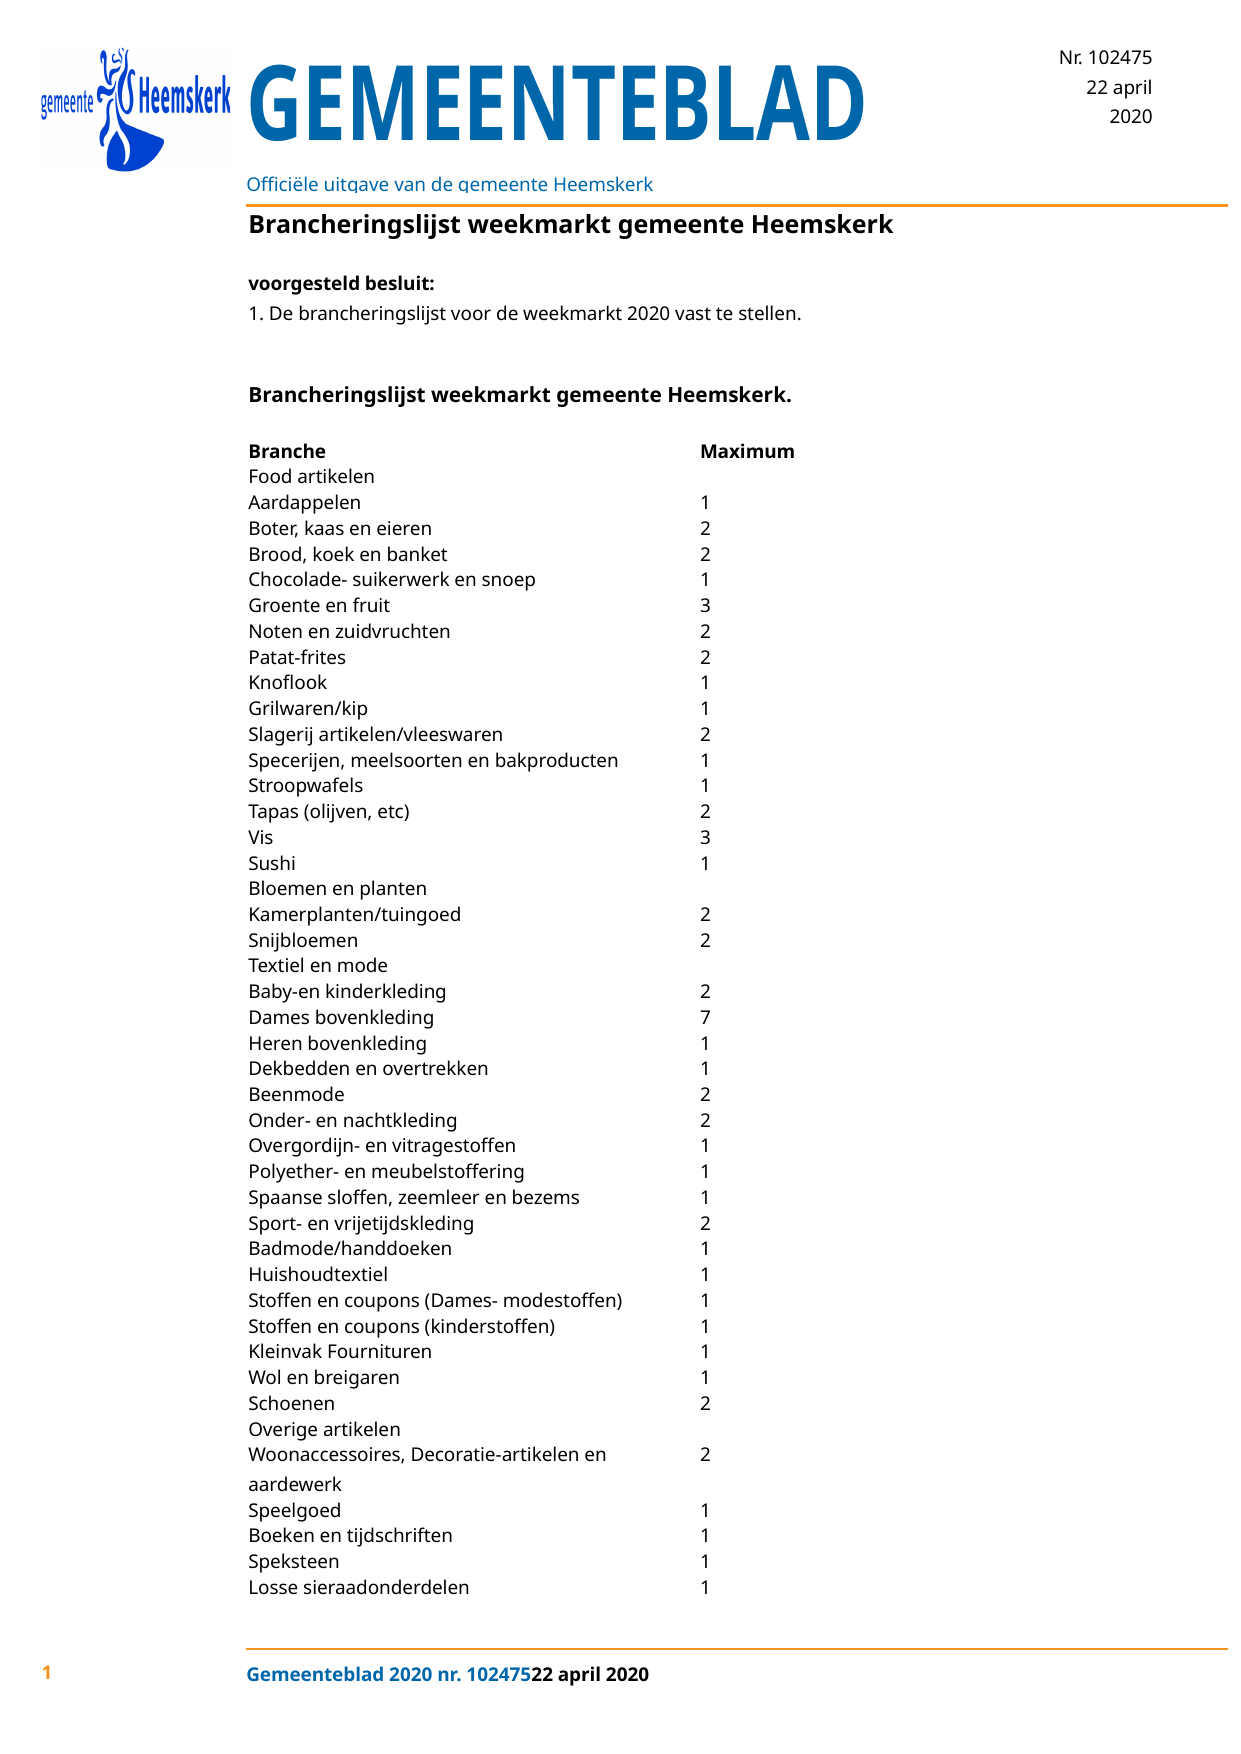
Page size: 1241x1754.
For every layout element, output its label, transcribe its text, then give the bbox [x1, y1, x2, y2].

table_cell [700, 875, 1152, 901]
table_cell [700, 1416, 1152, 1441]
table_cell Patat-frites [248, 644, 700, 669]
table_cell Sport- en vrijetijdskleding [248, 1210, 700, 1236]
table_cell Grilwaren/kip [248, 695, 700, 721]
table_cell 1 [700, 850, 1152, 875]
table_cell 1 [700, 1056, 1152, 1081]
table_cell Speelgoed [248, 1497, 700, 1522]
text Brancheringslijst weekmarkt gemeente Heemskerk [248, 207, 1152, 241]
table_cell 1 [700, 1339, 1152, 1364]
table_cell 1 [700, 1236, 1152, 1261]
table_cell 2 [700, 798, 1152, 824]
table_cell Brood, koek en banket [248, 541, 700, 567]
table_cell Losse sieraadonderdelen [248, 1574, 700, 1600]
table_cell Sushi [248, 850, 700, 875]
table_cell Overgordijn- en vitragestoffen [248, 1133, 700, 1158]
table_cell [700, 464, 1152, 489]
text Brancheringslijst weekmarkt gemeente Heemskerk. [248, 380, 1152, 408]
table_cell Textiel en mode [248, 953, 700, 978]
table_cell 1 [700, 1364, 1152, 1390]
table_cell 2 [700, 1390, 1152, 1416]
table_cell 1 [700, 1523, 1152, 1548]
table_cell Stoffen en coupons (kinderstoffen) [248, 1313, 700, 1338]
table_cell Aardappelen [248, 490, 700, 515]
table_cell Vis [248, 824, 700, 850]
table_cell 2 [700, 978, 1152, 1004]
table_cell 1 [700, 670, 1152, 695]
table_cell Groente en fruit [248, 593, 700, 618]
table_cell 1 [700, 695, 1152, 721]
table_cell Stoffen en coupons (Dames- modestoffen) [248, 1287, 700, 1313]
table_cell Knoflook [248, 670, 700, 695]
table_cell Spaanse sloffen, zeemleer en bezems [248, 1184, 700, 1210]
table_cell Kleinvak Fournituren [248, 1339, 700, 1364]
table_cell Beenmode [248, 1081, 700, 1107]
table_cell 2 [700, 1107, 1152, 1133]
table_cell 2 [700, 644, 1152, 669]
table_cell 3 [700, 824, 1152, 850]
table_cell 1 [700, 1184, 1152, 1210]
table_cell 2 [700, 618, 1152, 644]
table_cell 1 [700, 1497, 1152, 1522]
text voorgesteld besluit: [248, 270, 1152, 296]
table_cell 1 [700, 1574, 1152, 1600]
table_cell 1 [700, 490, 1152, 515]
table_cell Baby-en kinderkleding [248, 978, 700, 1004]
table_cell 2 [700, 1210, 1152, 1236]
table_cell 2 [700, 721, 1152, 747]
table_cell Woonaccessoires, Decoratie-artikelen en aardewerk [248, 1441, 700, 1497]
table_cell Onder- en nachtkleding [248, 1107, 700, 1133]
table_cell Slagerij artikelen/vleeswaren [248, 721, 700, 747]
table_cell Wol en breigaren [248, 1364, 700, 1390]
table_cell Boeken en tijdschriften [248, 1523, 700, 1548]
table_cell 2 [700, 927, 1152, 953]
table_cell Overige artikelen [248, 1416, 700, 1441]
table_cell Huishoudtextiel [248, 1261, 700, 1287]
table_cell 1 [700, 773, 1152, 798]
table_header Maximum [700, 438, 1152, 464]
table_cell Polyether- en meubelstoffering [248, 1159, 700, 1184]
table_cell Boter, kaas en eieren [248, 515, 700, 541]
table_cell Speksteen [248, 1548, 700, 1574]
table_cell 1 [700, 1548, 1152, 1574]
table_cell Heren bovenkleding [248, 1030, 700, 1056]
text 1. De brancheringslijst voor de weekmarkt 2020 vast te stellen. [248, 300, 1152, 326]
table_cell Dekbedden en overtrekken [248, 1056, 700, 1081]
table_cell Noten en zuidvruchten [248, 618, 700, 644]
table_cell 7 [700, 1004, 1152, 1030]
table_cell 2 [700, 901, 1152, 927]
table_cell 1 [700, 1030, 1152, 1056]
table_cell 2 [700, 515, 1152, 541]
table_cell Snijbloemen [248, 927, 700, 953]
table_cell Badmode/handdoeken [248, 1236, 700, 1261]
table_cell 1 [700, 567, 1152, 592]
table_cell 1 [700, 1287, 1152, 1313]
table_cell Stroopwafels [248, 773, 700, 798]
table_cell Specerijen, meelsoorten en bakproducten [248, 747, 700, 772]
table_cell 2 [700, 1081, 1152, 1107]
table_cell 1 [700, 1133, 1152, 1158]
table_cell 1 [700, 747, 1152, 772]
picture [41, 47, 231, 172]
table_cell Food artikelen [248, 464, 700, 489]
table_cell [700, 953, 1152, 978]
table_cell 2 [700, 1441, 1152, 1497]
table_cell Bloemen en planten [248, 875, 700, 901]
table_cell Kamerplanten/tuingoed [248, 901, 700, 927]
table_cell 2 [700, 541, 1152, 567]
table_cell 3 [700, 593, 1152, 618]
table_cell 1 [700, 1261, 1152, 1287]
table_cell Chocolade- suikerwerk en snoep [248, 567, 700, 592]
table_cell Tapas (olijven, etc) [248, 798, 700, 824]
table_cell 1 [700, 1159, 1152, 1184]
table_cell 1 [700, 1313, 1152, 1338]
table_header Branche [248, 438, 700, 464]
table_cell Dames bovenkleding [248, 1004, 700, 1030]
table_cell Schoenen [248, 1390, 700, 1416]
